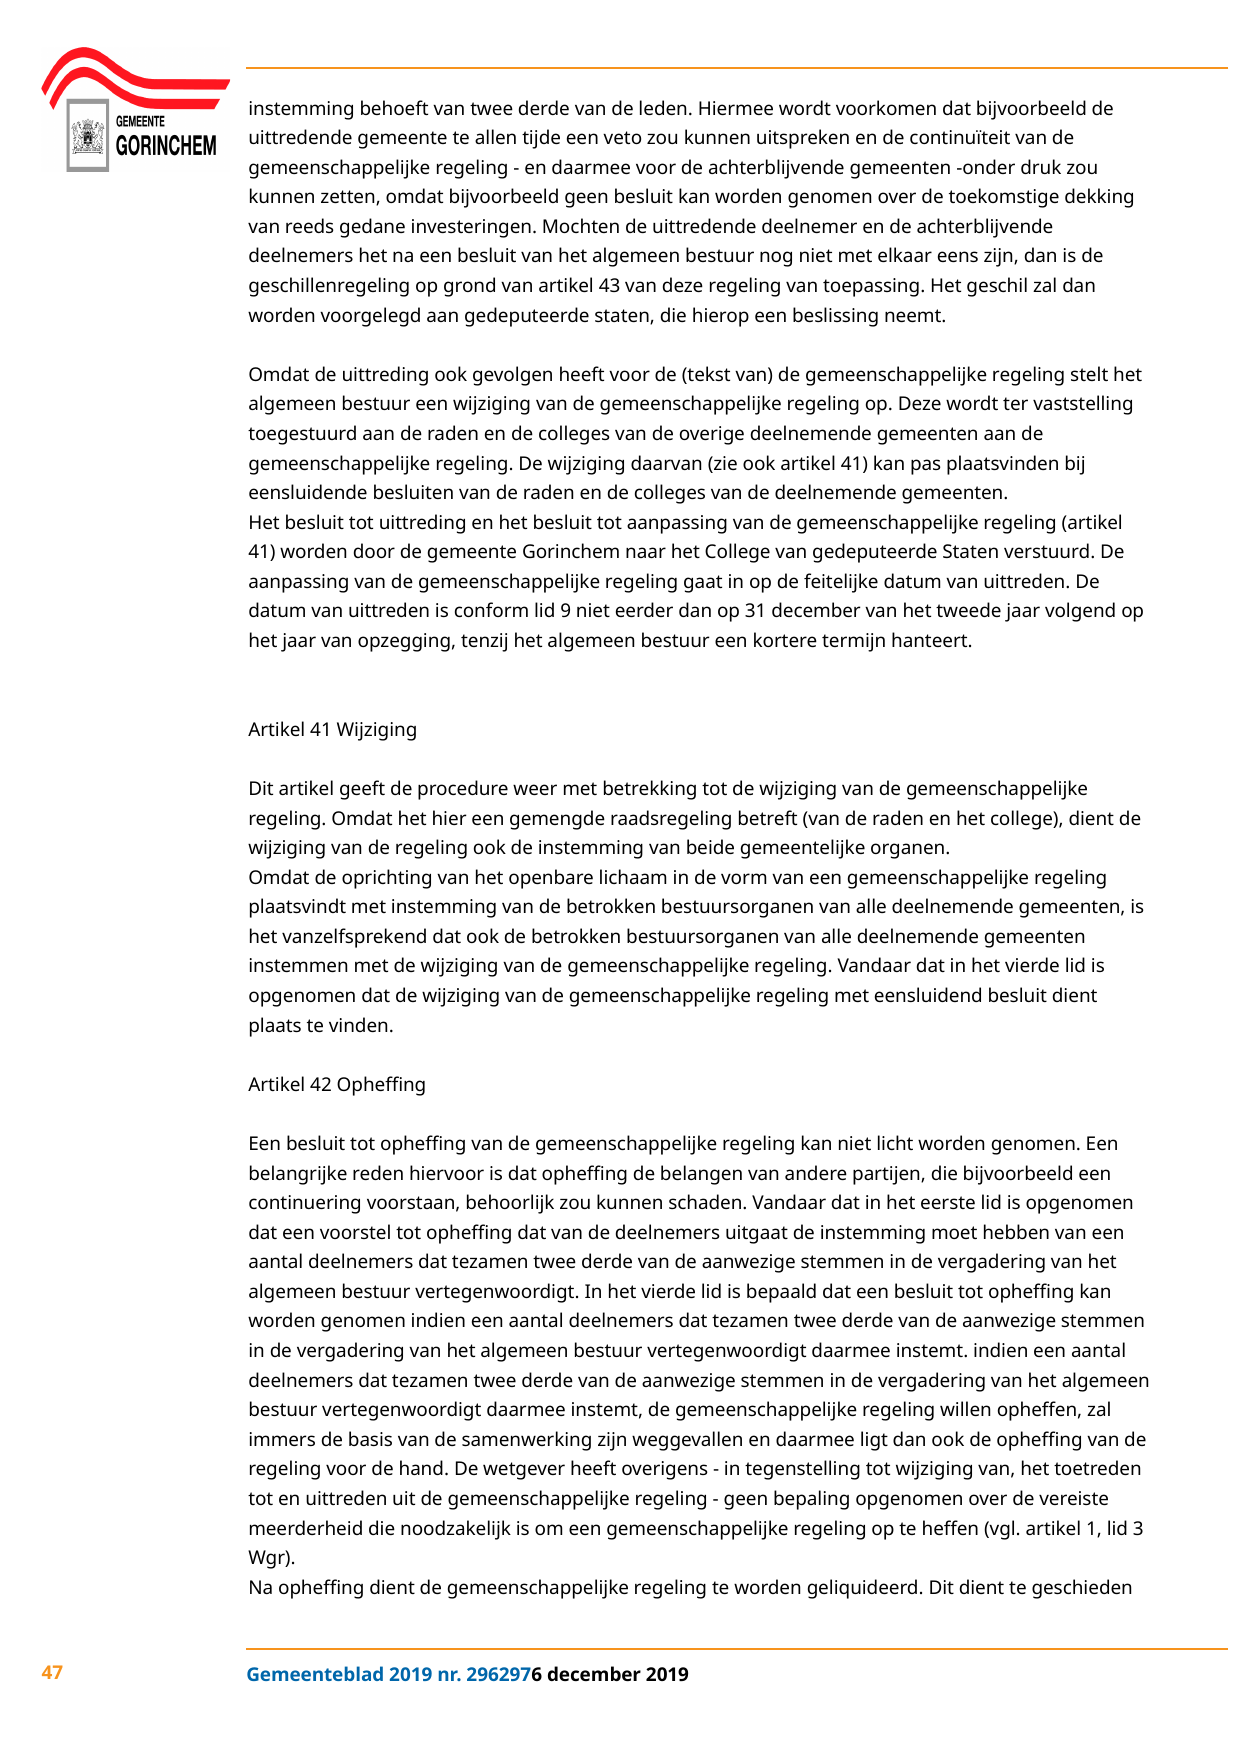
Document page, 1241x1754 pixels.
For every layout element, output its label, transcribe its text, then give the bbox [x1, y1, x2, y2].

text Artikel 42 Opheffing [248, 1071, 1152, 1097]
text Dit artikel geeft de procedure weer met betrekking tot de wijziging van de gemeenschappelijke regeling. Omdat het hier een gemengde raadsregeling betreft (van de raden en het college), dient de wijziging van de regeling ook de instemming van beide gemeentelijke organen. [248, 775, 1152, 860]
text Artikel 41 Wijziging [248, 716, 1152, 742]
text Het besluit tot uittreding en het besluit tot aanpassing van de gemeenschappelijke regeling (artikel 41) worden door de gemeente Gorinchem naar het College van gedeputeerde Staten verstuurd. De aanpassing van de gemeenschappelijke regeling gaat in op de feitelijke datum van uittreden. De datum van uittreden is conform lid 9 niet eerder dan op 31 december van het tweede jaar volgend op het jaar van opzegging, tenzij het algemeen bestuur een kortere termijn hanteert. [248, 509, 1152, 653]
text Na opheffing dient de gemeenschappelijke regeling te worden geliquideerd. Dit dient te geschieden [248, 1574, 1152, 1600]
text Omdat de uittreding ook gevolgen heeft voor de (tekst van) de gemeenschappelijke regeling stelt het algemeen bestuur een wijziging van de gemeenschappelijke regeling op. Deze wordt ter vaststelling toegestuurd aan de raden en de colleges van de overige deelnemende gemeenten aan de gemeenschappelijke regeling. De wijziging daarvan (zie ook artikel 41) kan pas plaatsvinden bij eensluidende besluiten van de raden en de colleges van de deelnemende gemeenten. [248, 361, 1152, 505]
text Omdat de oprichting van het openbare lichaam in de vorm van een gemeenschappelijke regeling plaatsvindt met instemming van de betrokken bestuursorganen van alle deelnemende gemeenten, is het vanzelfsprekend dat ook de betrokken bestuursorganen van alle deelnemende gemeenten instemmen met de wijziging van de gemeenschappelijke regeling. Vandaar dat in het vierde lid is opgenomen dat de wijziging van de gemeenschappelijke regeling met eensluidend besluit dient plaats te vinden. [248, 864, 1152, 1038]
text instemming behoeft van twee derde van de leden. Hiermee wordt voorkomen dat bijvoorbeeld de uittredende gemeente te allen tijde een veto zou kunnen uitspreken en de continuïteit van de gemeenschappelijke regeling - en daarmee voor de achterblijvende gemeenten -onder druk zou kunnen zetten, omdat bijvoorbeeld geen besluit kan worden genomen over de toekomstige dekking van reeds gedane investeringen. Mochten de uittredende deelnemer en de achterblijvende deelnemers het na een besluit van het algemeen bestuur nog niet met elkaar eens zijn, dan is de geschillenregeling op grond van artikel 43 van deze regeling van toepassing. Het geschil zal dan worden voorgelegd aan gedeputeerde staten, die hierop een beslissing neemt. [248, 95, 1152, 328]
picture [41, 47, 231, 172]
text Een besluit tot opheffing van de gemeenschappelijke regeling kan niet licht worden genomen. Een belangrijke reden hiervoor is dat opheffing de belangen van andere partijen, die bijvoorbeeld een continuering voorstaan, behoorlijk zou kunnen schaden. Vandaar dat in het eerste lid is opgenomen dat een voorstel tot opheffing dat van de deelnemers uitgaat de instemming moet hebben van een aantal deelnemers dat tezamen twee derde van de aanwezige stemmen in de vergadering van het algemeen bestuur vertegenwoordigt. In het vierde lid is bepaald dat een besluit tot opheffing kan worden genomen indien een aantal deelnemers dat tezamen twee derde van de aanwezige stemmen in de vergadering van het algemeen bestuur vertegenwoordigt daarmee instemt. indien een aantal deelnemers dat tezamen twee derde van de aanwezige stemmen in de vergadering van het algemeen bestuur vertegenwoordigt daarmee instemt, de gemeenschappelijke regeling willen opheffen, zal immers de basis van de samenwerking zijn weggevallen en daarmee ligt dan ook de opheffing van de regeling voor de hand. De wetgever heeft overigens - in tegenstelling tot wijziging van, het toetreden tot en uittreden uit de gemeenschappelijke regeling - geen bepaling opgenomen over de vereiste meerderheid die noodzakelijk is om een gemeenschappelijke regeling op te heffen (vgl. artikel 1, lid 3 Wgr). [248, 1130, 1152, 1570]
